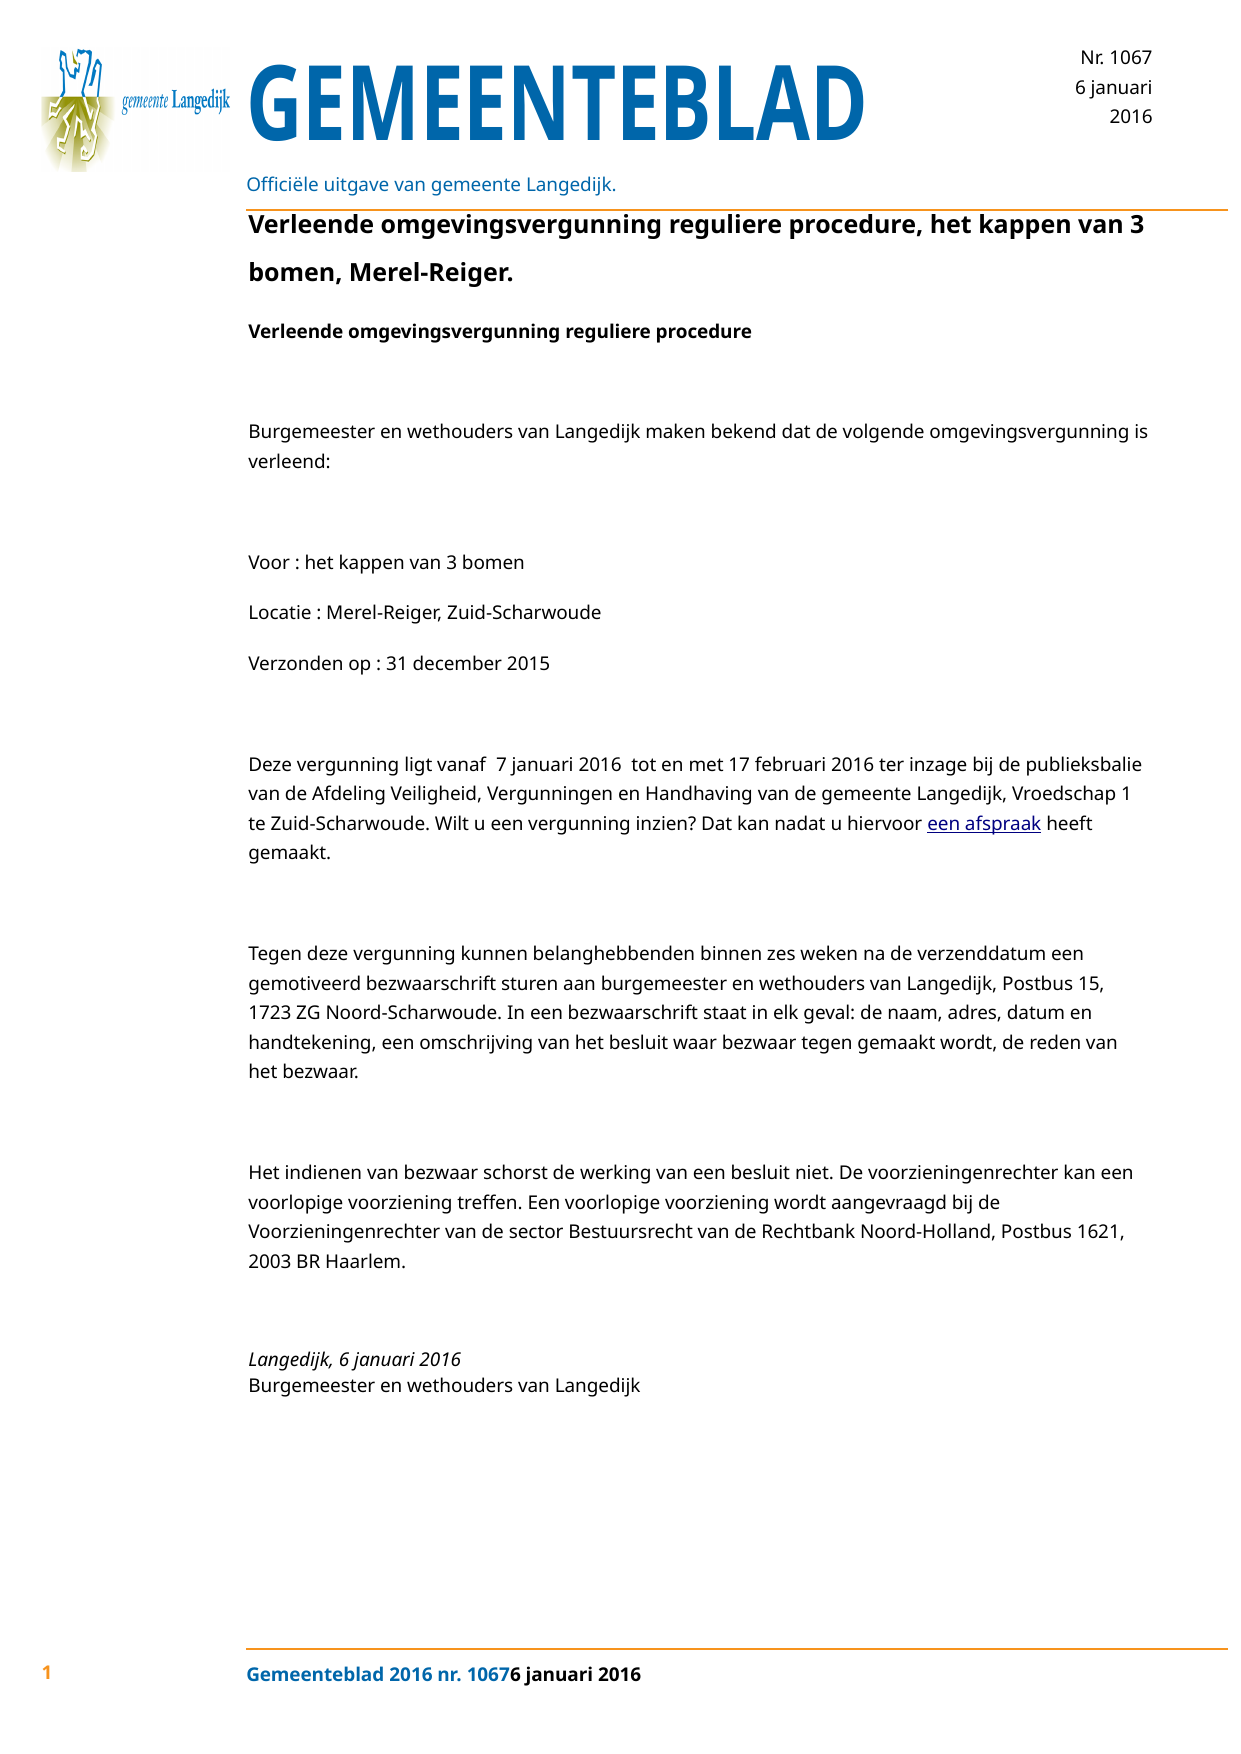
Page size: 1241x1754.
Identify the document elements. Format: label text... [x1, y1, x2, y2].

text Voor : het kappen van 3 bomen [248, 549, 1152, 575]
picture [41, 47, 231, 172]
text Burgemeester en wethouders van Langedijk [248, 1372, 1152, 1398]
text Verleende omgevingsvergunning reguliere procedure [248, 318, 1152, 344]
text Het indienen van bezwaar schorst de werking van een besluit niet. De voorzieningenrechter kan een voorlopige voorziening treffen. Een voorlopige voorziening wordt aangevraagd bij de Voorzieningenrechter van de sector Bestuursrecht van de Rechtbank Noord-Holland, Postbus 1621, 2003 BR Haarlem. [248, 1159, 1152, 1274]
text Deze vergunning ligt vanaf 7 januari 2016 tot en met 17 februari 2016 ter inzage bij de publieksbalie van de Afdeling Veiligheid, Vergunningen en Handhaving van de gemeente Langedijk, Vroedschap 1 te Zuid-Scharwoude. Wilt u een vergunning inzien? Dat kan nadat u hiervoor een afspraak heeft gemaakt. [248, 751, 1152, 865]
text Tegen deze vergunning kunnen belanghebbenden binnen zes weken na de verzenddatum een gemotiveerd bezwaarschrift sturen aan burgemeester en wethouders van Langedijk, Postbus 15, 1723 ZG Noord-Scharwoude. In een bezwaarschrift staat in elk geval: de naam, adres, datum en handtekening, een omschrijving van het besluit waar bezwaar tegen gemaakt wordt, de reden van het bezwaar. [248, 940, 1152, 1084]
text Locatie : Merel-Reiger, Zuid-Scharwoude [248, 599, 1152, 625]
text Langedijk, 6 januari 2016 [248, 1347, 1152, 1372]
text Verleende omgevingsvergunning reguliere procedure, het kappen van 3 bomen, Merel-Reiger. [248, 211, 1152, 288]
text Verzonden op : 31 december 2015 [248, 650, 1152, 676]
text Burgemeester en wethouders van Langedijk maken bekend dat de volgende omgevingsvergunning is verleend: [248, 419, 1152, 474]
